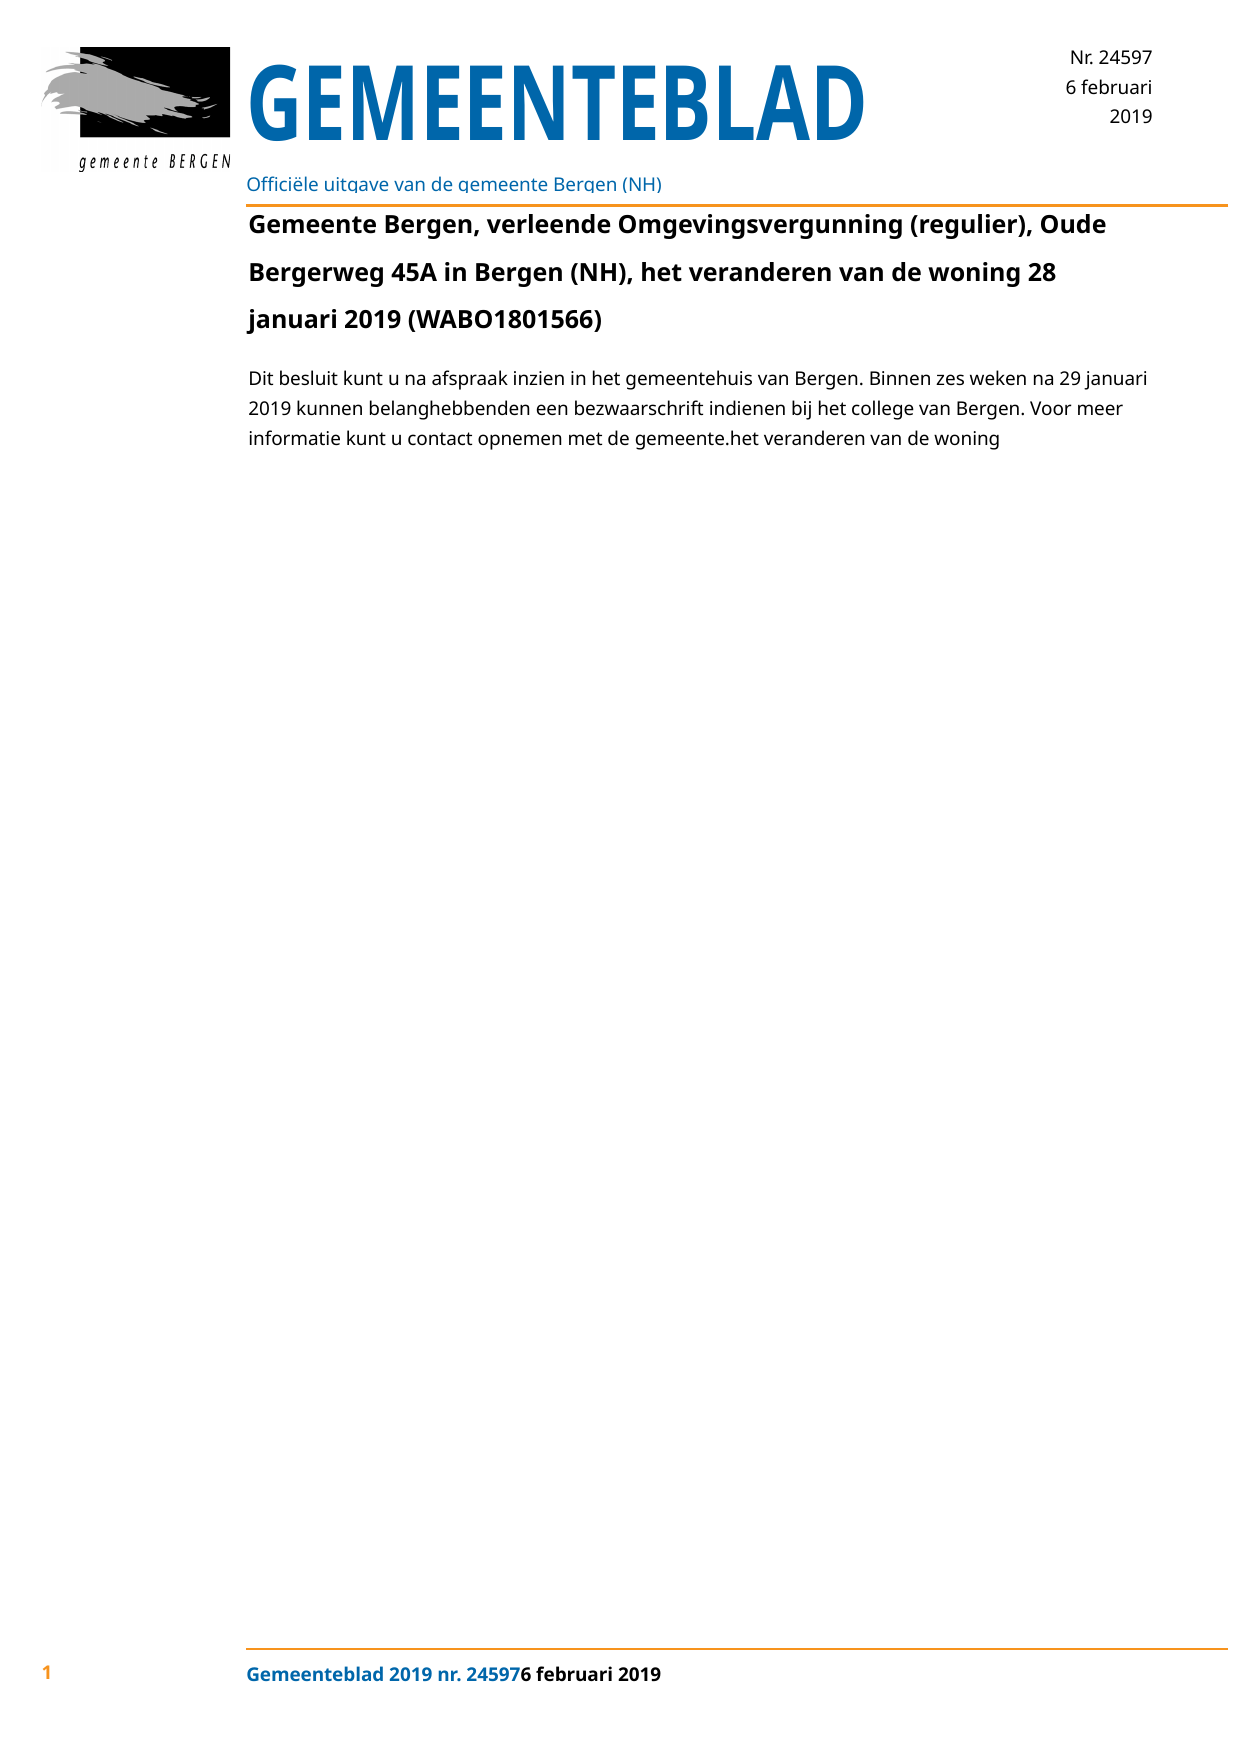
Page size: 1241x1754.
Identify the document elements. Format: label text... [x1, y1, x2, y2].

text Dit besluit kunt u na afspraak inzien in het gemeentehuis van Bergen. Binnen zes weken na 29 januari 2019 kunnen belanghebbenden een bezwaarschrift indienen bij het college van Bergen. Voor meer informatie kunt u contact opnemen met de gemeente.het veranderen van de woning [248, 366, 1152, 450]
picture [41, 47, 231, 172]
text Gemeente Bergen, verleende Omgevingsvergunning (regulier), Oude Bergerweg 45A in Bergen (NH), het veranderen van de woning 28 januari 2019 (WABO1801566) [248, 207, 1152, 336]
